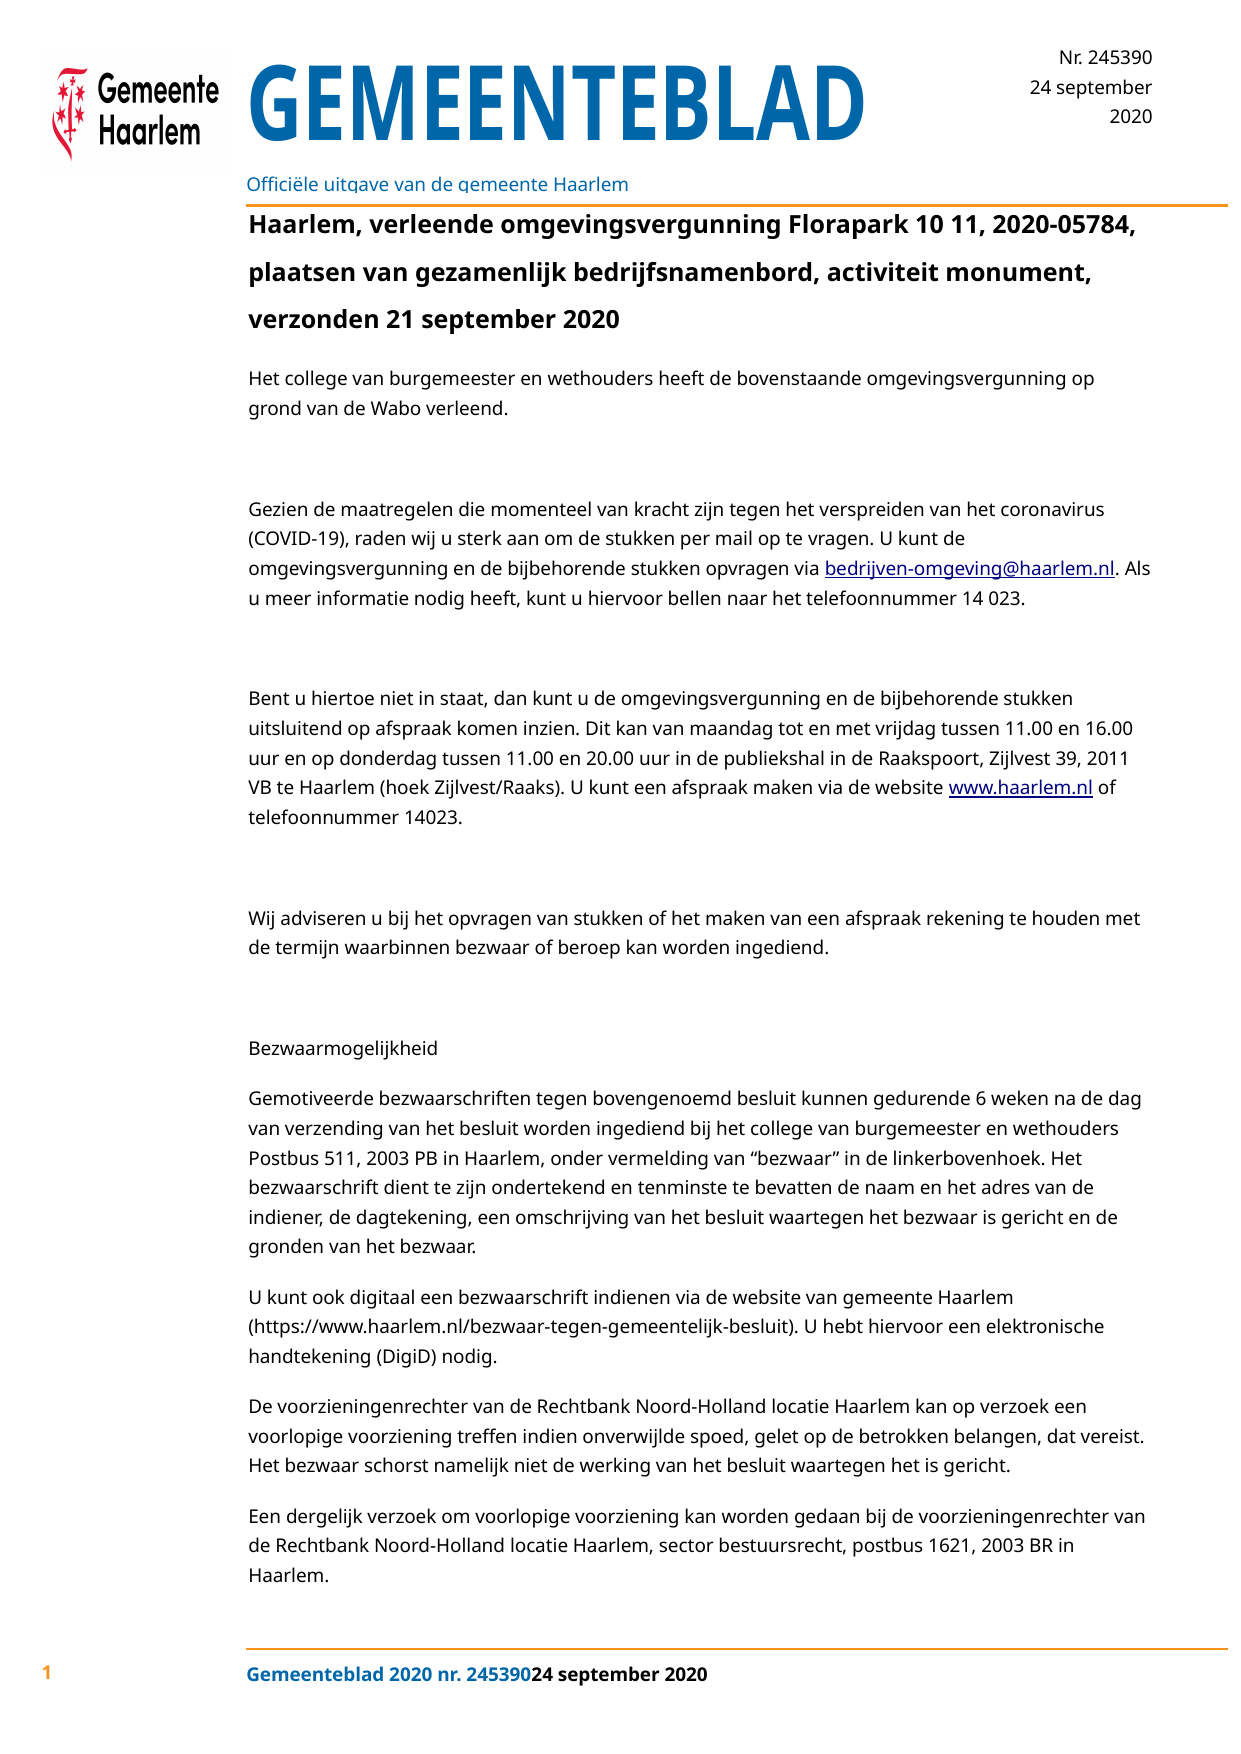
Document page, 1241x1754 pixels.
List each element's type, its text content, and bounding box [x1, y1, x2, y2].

text Gemotiveerde bezwaarschriften tegen bovengenoemd besluit kunnen gedurende 6 weken na de dag van verzending van het besluit worden ingediend bij het college van burgemeester en wethouders Postbus 511, 2003 PB in Haarlem, onder vermelding van “bezwaar” in de linkerbovenhoek. Het bezwaarschrift dient te zijn ondertekend en tenminste te bevatten de naam en het adres van de indiener, de dagtekening, een omschrijving van het besluit waartegen het bezwaar is gericht en de gronden van het bezwaar. [248, 1086, 1152, 1259]
text Wij adviseren u bij het opvragen van stukken of het maken van een afspraak rekening te houden met de termijn waarbinnen bezwaar of beroep kan worden ingediend. [248, 905, 1152, 960]
text De voorzieningenrechter van de Rechtbank Noord-Holland locatie Haarlem kan op verzoek een voorlopige voorziening treffen indien onverwijlde spoed, gelet op de betrokken belangen, dat vereist. Het bezwaar schorst namelijk niet de werking van het besluit waartegen het is gericht. [248, 1393, 1152, 1478]
text Haarlem, verleende omgevingsvergunning Florapark 10 11, 2020-05784, plaatsen van gezamenlijk bedrijfsnamenbord, activiteit monument, verzonden 21 september 2020 [248, 207, 1152, 336]
text Gezien de maatregelen die momenteel van kracht zijn tegen het verspreiden van het coronavirus (COVID-19), raden wij u sterk aan om de stukken per mail op te vragen. U kunt de omgevingsvergunning en de bijbehorende stukken opvragen via bedrijven-omgeving@haarlem.nl. Als u meer informatie nodig heeft, kunt u hiervoor bellen naar het telefoonnummer 14 023. [248, 496, 1152, 610]
text Bezwaarmogelijkheid [248, 1035, 1152, 1061]
text U kunt ook digitaal een bezwaarschrift indienen via de website van gemeente Haarlem (https://www.haarlem.nl/bezwaar-tegen-gemeentelijk-besluit). U hebt hiervoor een elektronische handtekening (DigiD) nodig. [248, 1284, 1152, 1369]
picture [41, 47, 231, 172]
text Bent u hiertoe niet in staat, dan kunt u de omgevingsvergunning en de bijbehorende stukken uitsluitend op afspraak komen inzien. Dit kan van maandag tot en met vrijdag tussen 11.00 en 16.00 uur en op donderdag tussen 11.00 en 20.00 uur in de publiekshal in de Raakspoort, Zijlvest 39, 2011 VB te Haarlem (hoek Zijlvest/Raaks). U kunt een afspraak maken via de website www.haarlem.nl of telefoonnummer 14023. [248, 686, 1152, 829]
text Het college van burgemeester en wethouders heeft de bovenstaande omgevingsvergunning op grond van de Wabo verleend. [248, 366, 1152, 421]
text Een dergelijk verzoek om voorlopige voorziening kan worden gedaan bij de voorzieningenrechter van de Rechtbank Noord-Holland locatie Haarlem, sector bestuursrecht, postbus 1621, 2003 BR in Haarlem. [248, 1503, 1152, 1588]
